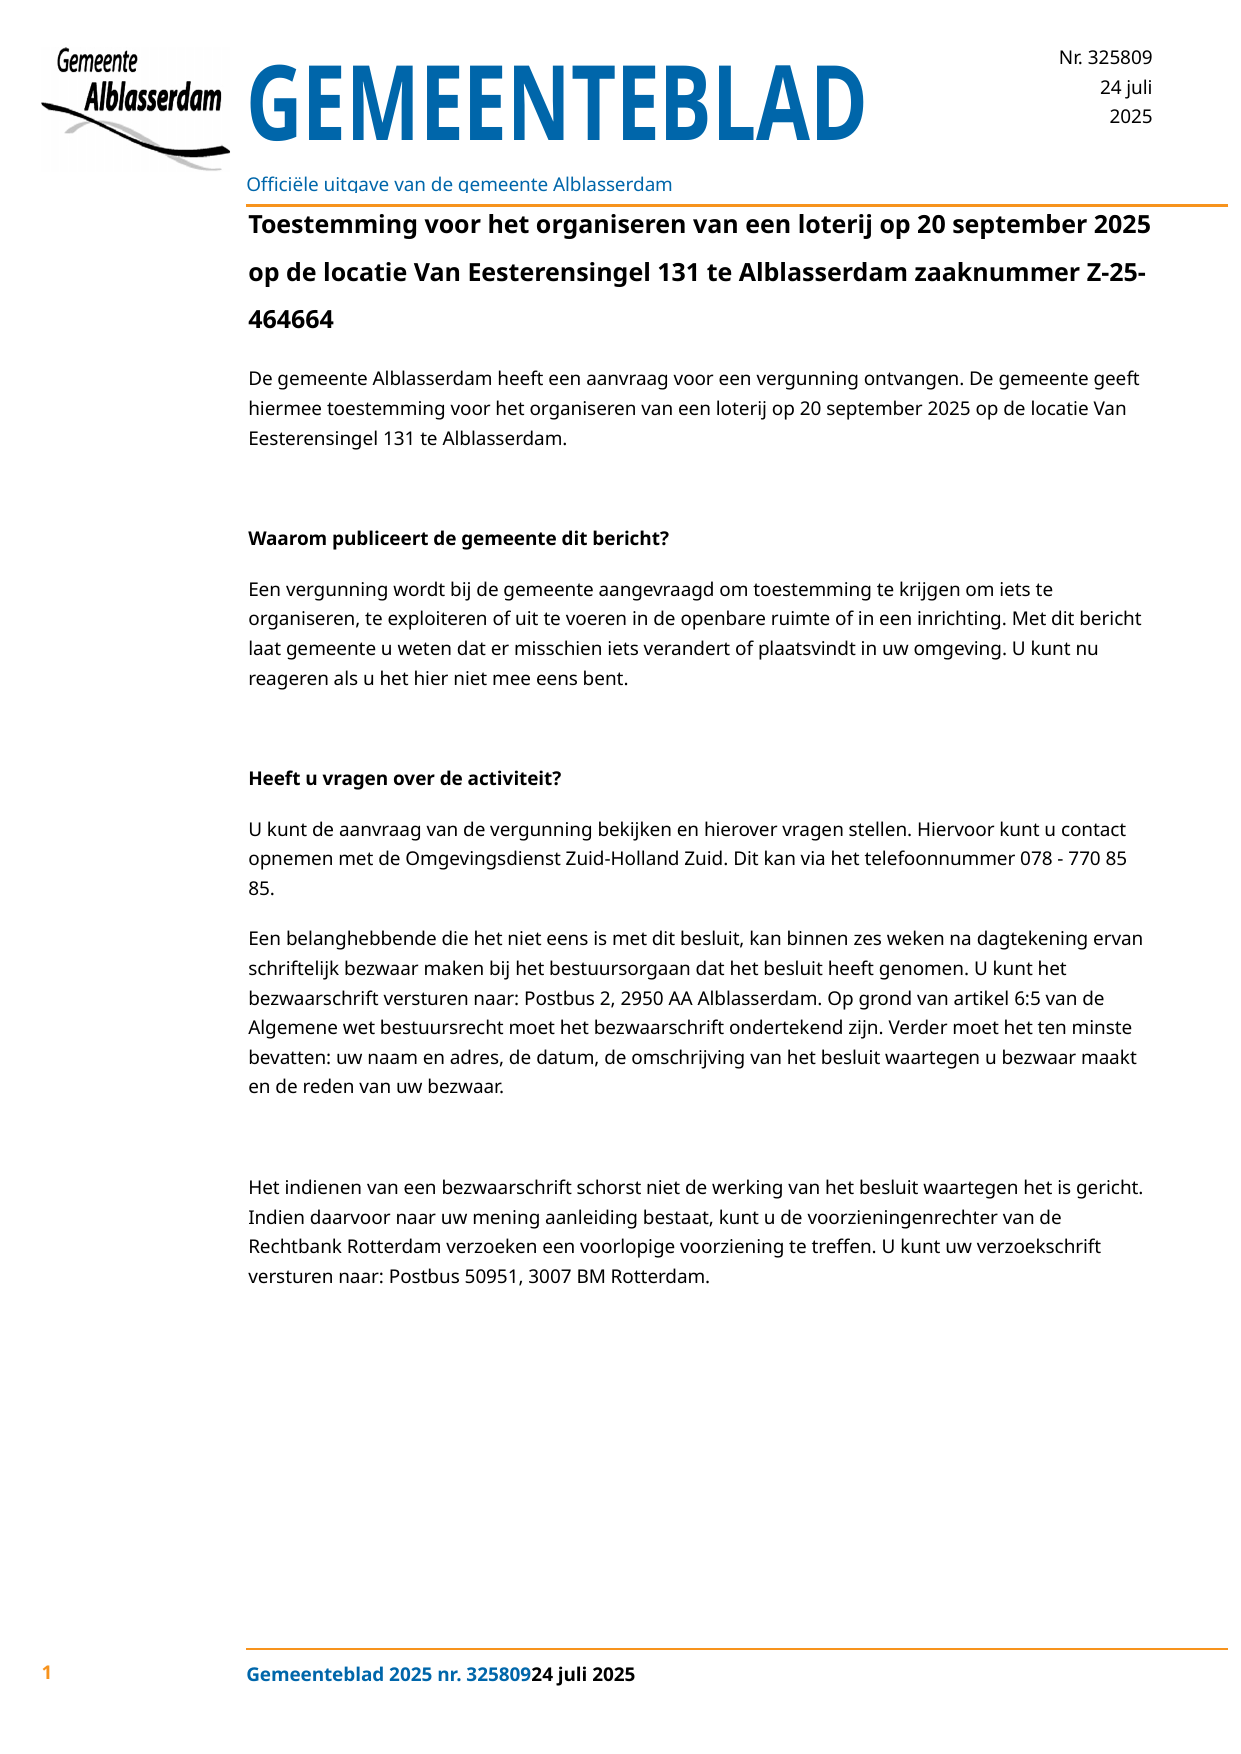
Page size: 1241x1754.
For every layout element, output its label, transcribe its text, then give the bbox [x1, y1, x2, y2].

text Een belanghebbende die het niet eens is met dit besluit, kan binnen zes weken na dagtekening ervan schriftelijk bezwaar maken bij het bestuursorgaan dat het besluit heeft genomen. U kunt het bezwaarschrift versturen naar: Postbus 2, 2950 AA Alblasserdam. Op grond van artikel 6:5 van de Algemene wet bestuursrecht moet het bezwaarschrift ondertekend zijn. Verder moet het ten minste bevatten: uw naam en adres, de datum, de omschrijving van het besluit waartegen u bezwaar maakt en de reden van uw bezwaar. [248, 926, 1152, 1099]
text Toestemming voor het organiseren van een loterij op 20 september 2025 op de locatie Van Eesterensingel 131 te Alblasserdam zaaknummer Z-25-464664 [248, 207, 1152, 336]
text Een vergunning wordt bij de gemeente aangevraagd om toestemming te krijgen om iets te organiseren, te exploiteren of uit te voeren in de openbare ruimte of in een inrichting. Met dit bericht laat gemeente u weten dat er misschien iets verandert of plaatsvindt in uw omgeving. U kunt nu reageren als u het hier niet mee eens bent. [248, 576, 1152, 690]
picture [41, 47, 231, 172]
text U kunt de aanvraag van de vergunning bekijken en hierover vragen stellen. Hiervoor kunt u contact opnemen met de Omgevingsdienst Zuid-Holland Zuid. Dit kan via het telefoonnummer 078 - 770 85 85. [248, 816, 1152, 901]
text Waarom publiceert de gemeente dit bericht? [248, 526, 1152, 551]
text De gemeente Alblasserdam heeft een aanvraag voor een vergunning ontvangen. De gemeente geeft hiermee toestemming voor het organiseren van een loterij op 20 september 2025 op de locatie Van Eesterensingel 131 te Alblasserdam. [248, 366, 1152, 450]
text Heeft u vragen over de activiteit? [248, 766, 1152, 791]
text Het indienen van een bezwaarschrift schorst niet de werking van het besluit waartegen het is gericht. Indien daarvoor naar uw mening aanleiding bestaat, kunt u de voorzieningenrechter van de Rechtbank Rotterdam verzoeken een voorlopige voorziening te treffen. U kunt uw verzoekschrift versturen naar: Postbus 50951, 3007 BM Rotterdam. [248, 1174, 1152, 1289]
